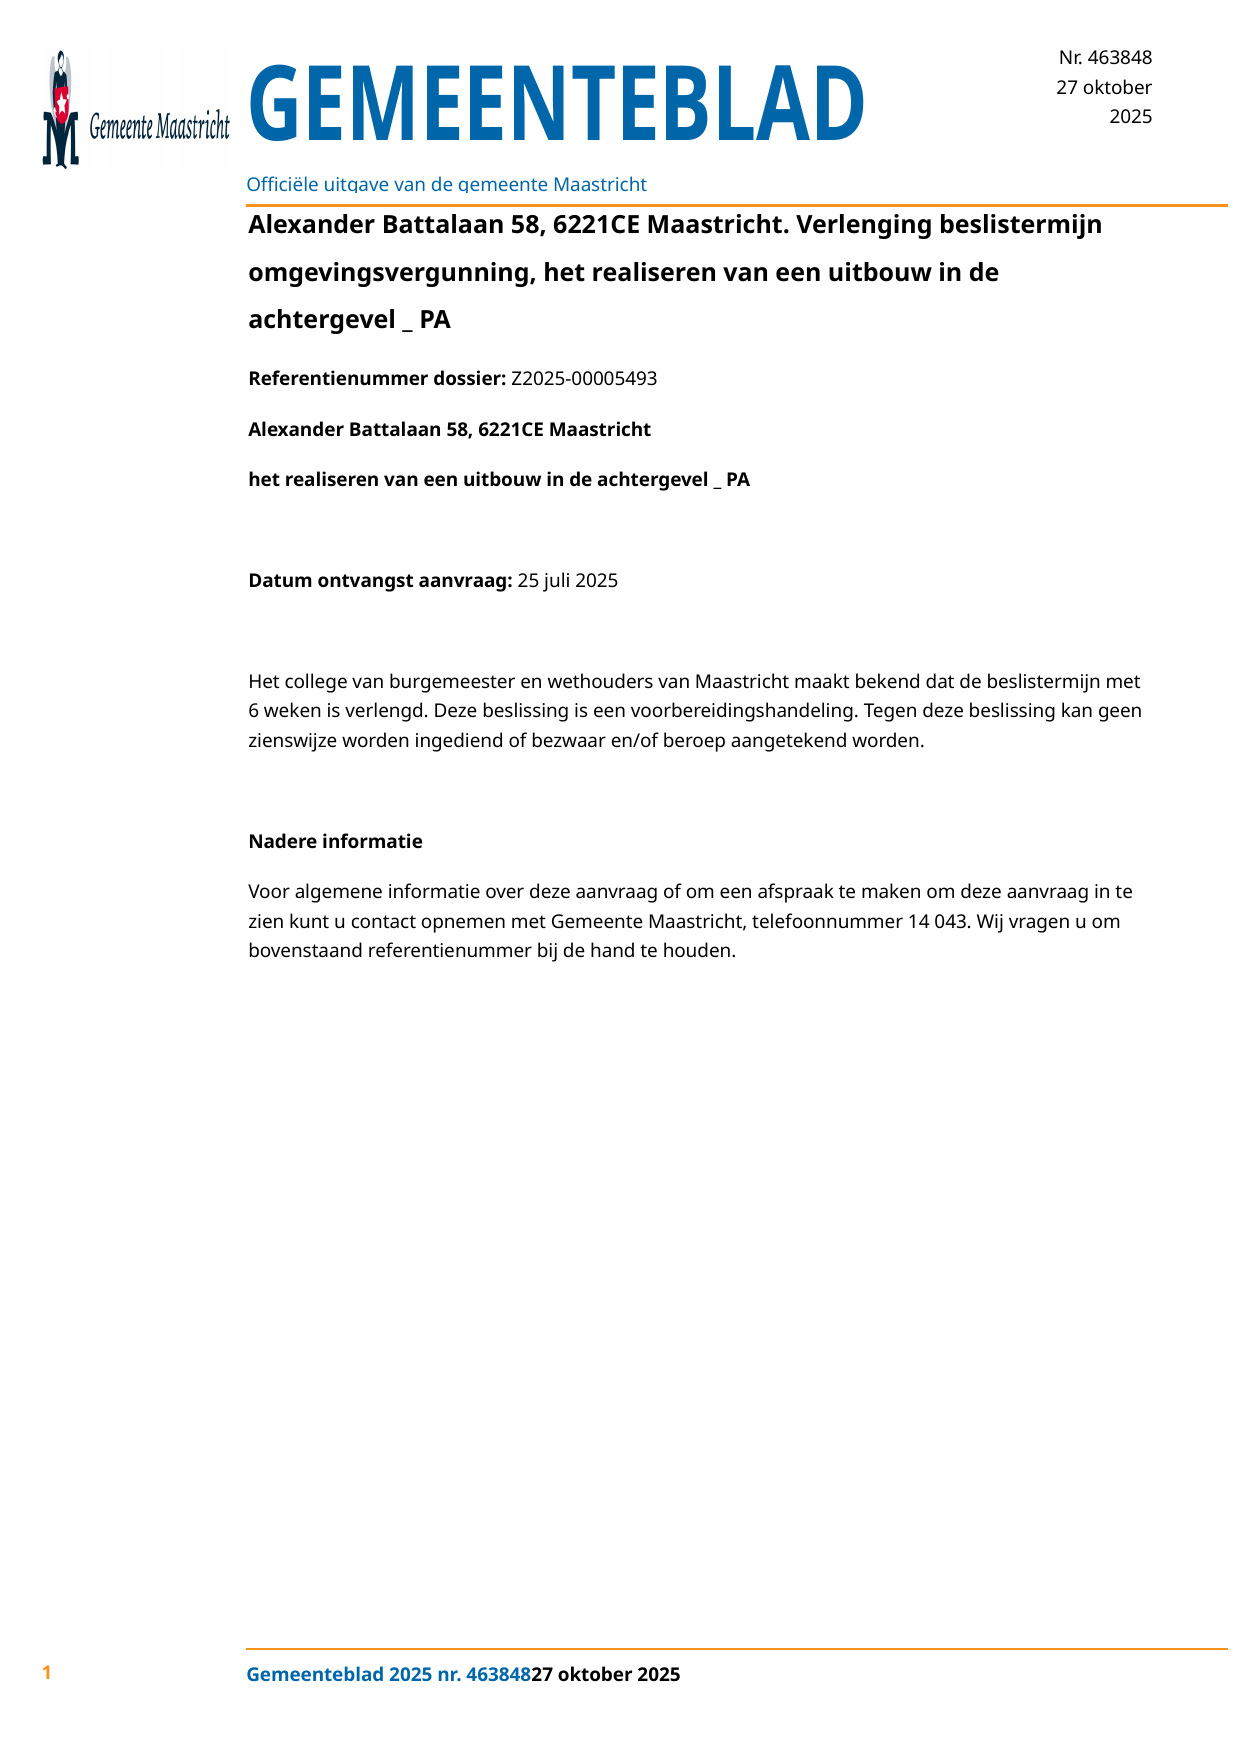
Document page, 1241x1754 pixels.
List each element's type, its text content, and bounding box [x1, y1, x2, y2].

text Alexander Battalaan 58, 6221CE Maastricht. Verlenging beslistermijn omgevingsvergunning, het realiseren van een uitbouw in de achtergevel _ PA [248, 207, 1152, 336]
text Datum ontvangst aanvraag: 25 juli 2025 [248, 567, 1152, 593]
picture [41, 47, 231, 172]
text Referentienummer dossier: Z2025-00005493 [248, 366, 1152, 391]
text Nadere informatie [248, 828, 1152, 854]
text Het college van burgemeester en wethouders van Maastricht maakt bekend dat de beslistermijn met 6 weken is verlengd. Deze beslissing is een voorbereidingshandeling. Tegen deze beslissing kan geen zienswijze worden ingediend of bezwaar en/of beroep aangetekend worden. [248, 668, 1152, 753]
text het realiseren van een uitbouw in de achtergevel _ PA [248, 466, 1152, 492]
text Alexander Battalaan 58, 6221CE Maastricht [248, 416, 1152, 442]
text Voor algemene informatie over deze aanvraag of om een afspraak te maken om deze aanvraag in te zien kunt u contact opnemen met Gemeente Maastricht, telefoonnummer 14 043. Wij vragen u om bovenstaand referentienummer bij de hand te houden. [248, 878, 1152, 963]
